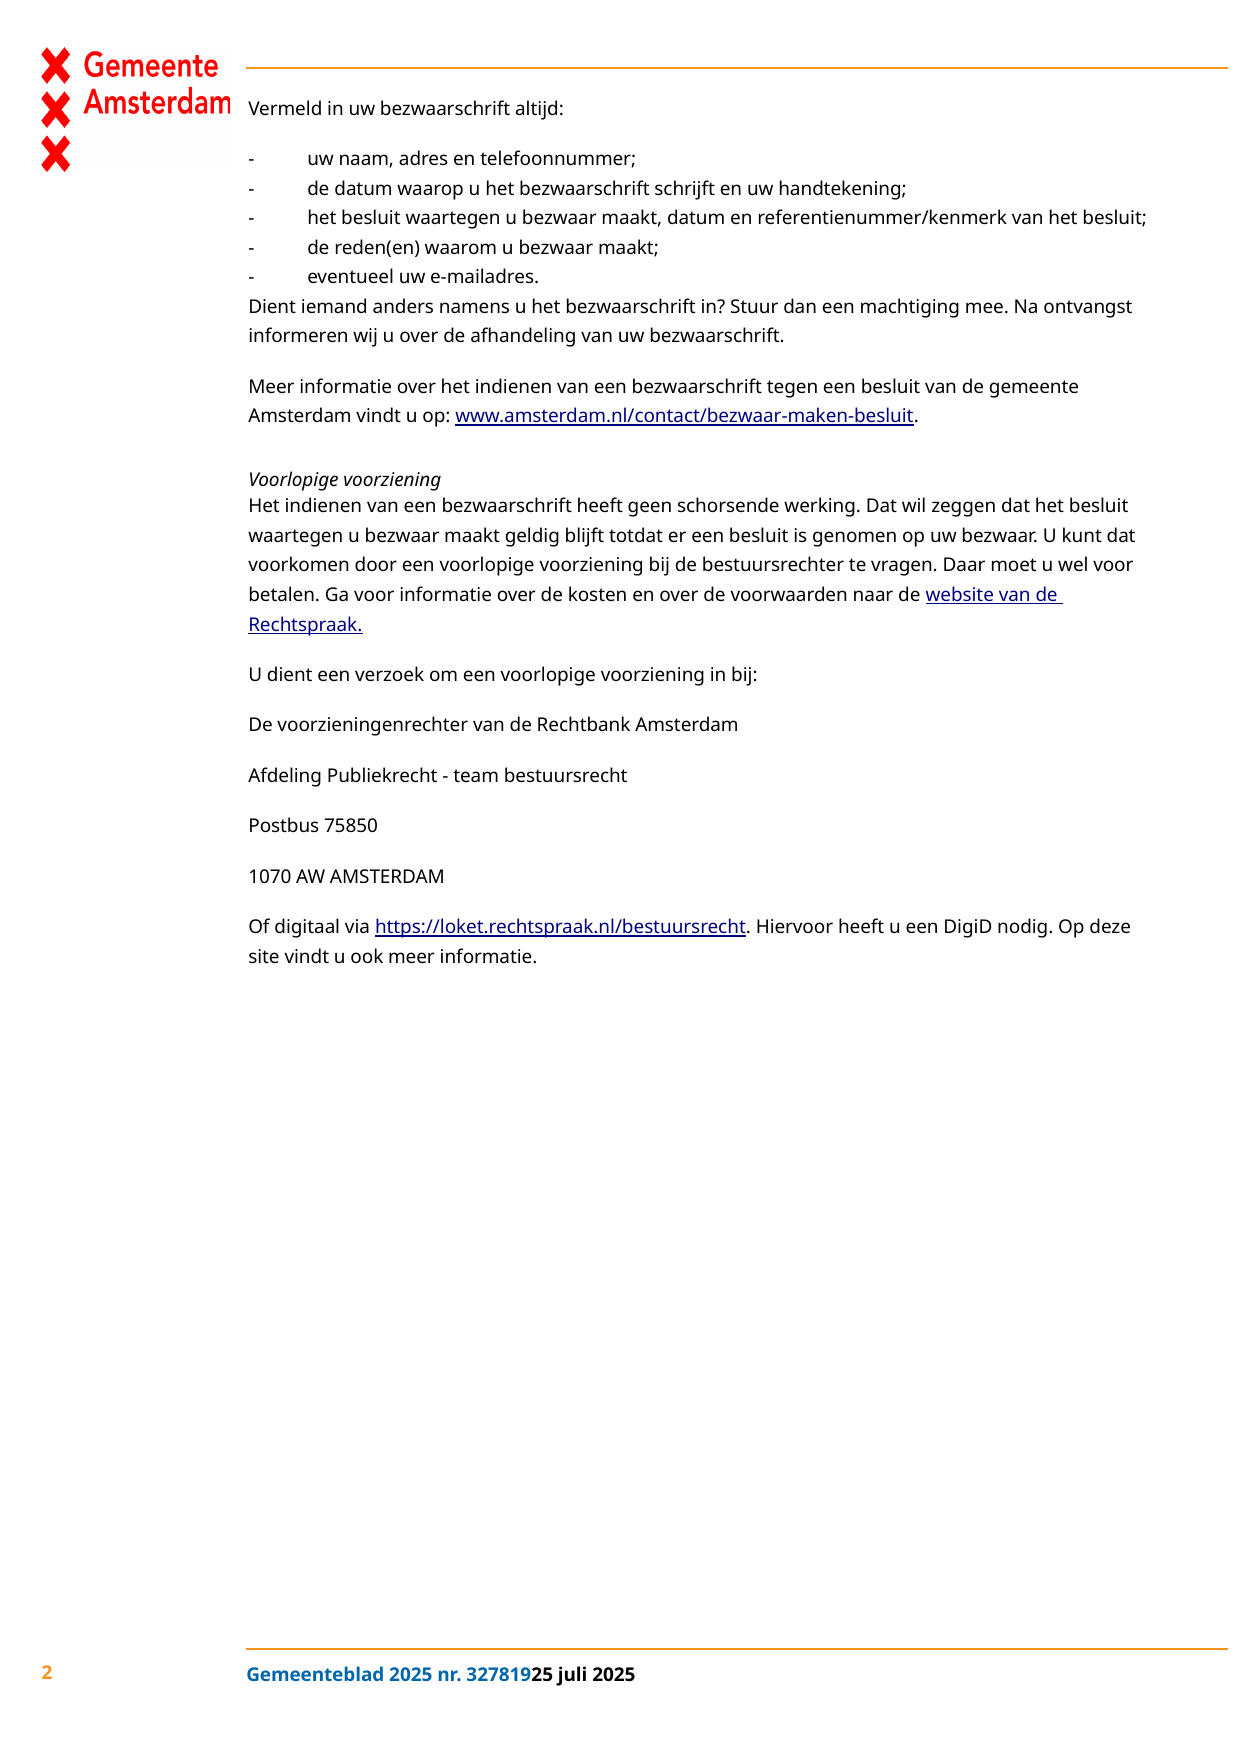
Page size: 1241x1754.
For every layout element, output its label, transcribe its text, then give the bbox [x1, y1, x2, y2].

text Het indienen van een bezwaarschrift heeft geen schorsende werking. Dat wil zeggen dat het besluit waartegen u bezwaar maakt geldig blijft totdat er een besluit is genomen op uw bezwaar. U kunt dat voorkomen door een voorlopige voorziening bij de bestuursrechter te vragen. Daar moet u wel voor betalen. Ga voor informatie over de kosten en over de voorwaarden naar de website van de Rechtspraak. [248, 492, 1152, 636]
list het besluit waartegen u bezwaar maakt, datum en referentienummer/kenmerk van het besluit; [248, 204, 1152, 230]
text Dient iemand anders namens u het bezwaarschrift in? Stuur dan een machtiging mee. Na ontvangst informeren wij u over de afhandeling van uw bezwaarschrift. [248, 293, 1152, 348]
text Of digitaal via https://loket.rechtspraak.nl/bestuursrecht. Hiervoor heeft u een DigiD nodig. Op deze site vindt u ook meer informatie. [248, 913, 1152, 968]
text Afdeling Publiekrecht - team bestuursrecht [248, 762, 1152, 788]
list eventueel uw e-mailadres. [248, 263, 1152, 289]
text Voorlopige voorziening [248, 467, 1152, 492]
text U dient een verzoek om een voorlopige voorziening in bij: [248, 661, 1152, 687]
list de reden(en) waarom u bezwaar maakt; [248, 234, 1152, 260]
list uw naam, adres en telefoonnummer; [248, 145, 1152, 171]
list de datum waarop u het bezwaarschrift schrijft en uw handtekening; [248, 175, 1152, 201]
text 1070 AW AMSTERDAM [248, 863, 1152, 888]
picture [41, 47, 231, 172]
text Postbus 75850 [248, 812, 1152, 838]
text Meer informatie over het indienen van een bezwaarschrift tegen een besluit van de gemeente Amsterdam vindt u op: www.amsterdam.nl/contact/bezwaar-maken-besluit. [248, 373, 1152, 428]
text De voorzieningenrechter van de Rechtbank Amsterdam [248, 712, 1152, 737]
text Vermeld in uw bezwaarschrift altijd: [248, 95, 1152, 121]
